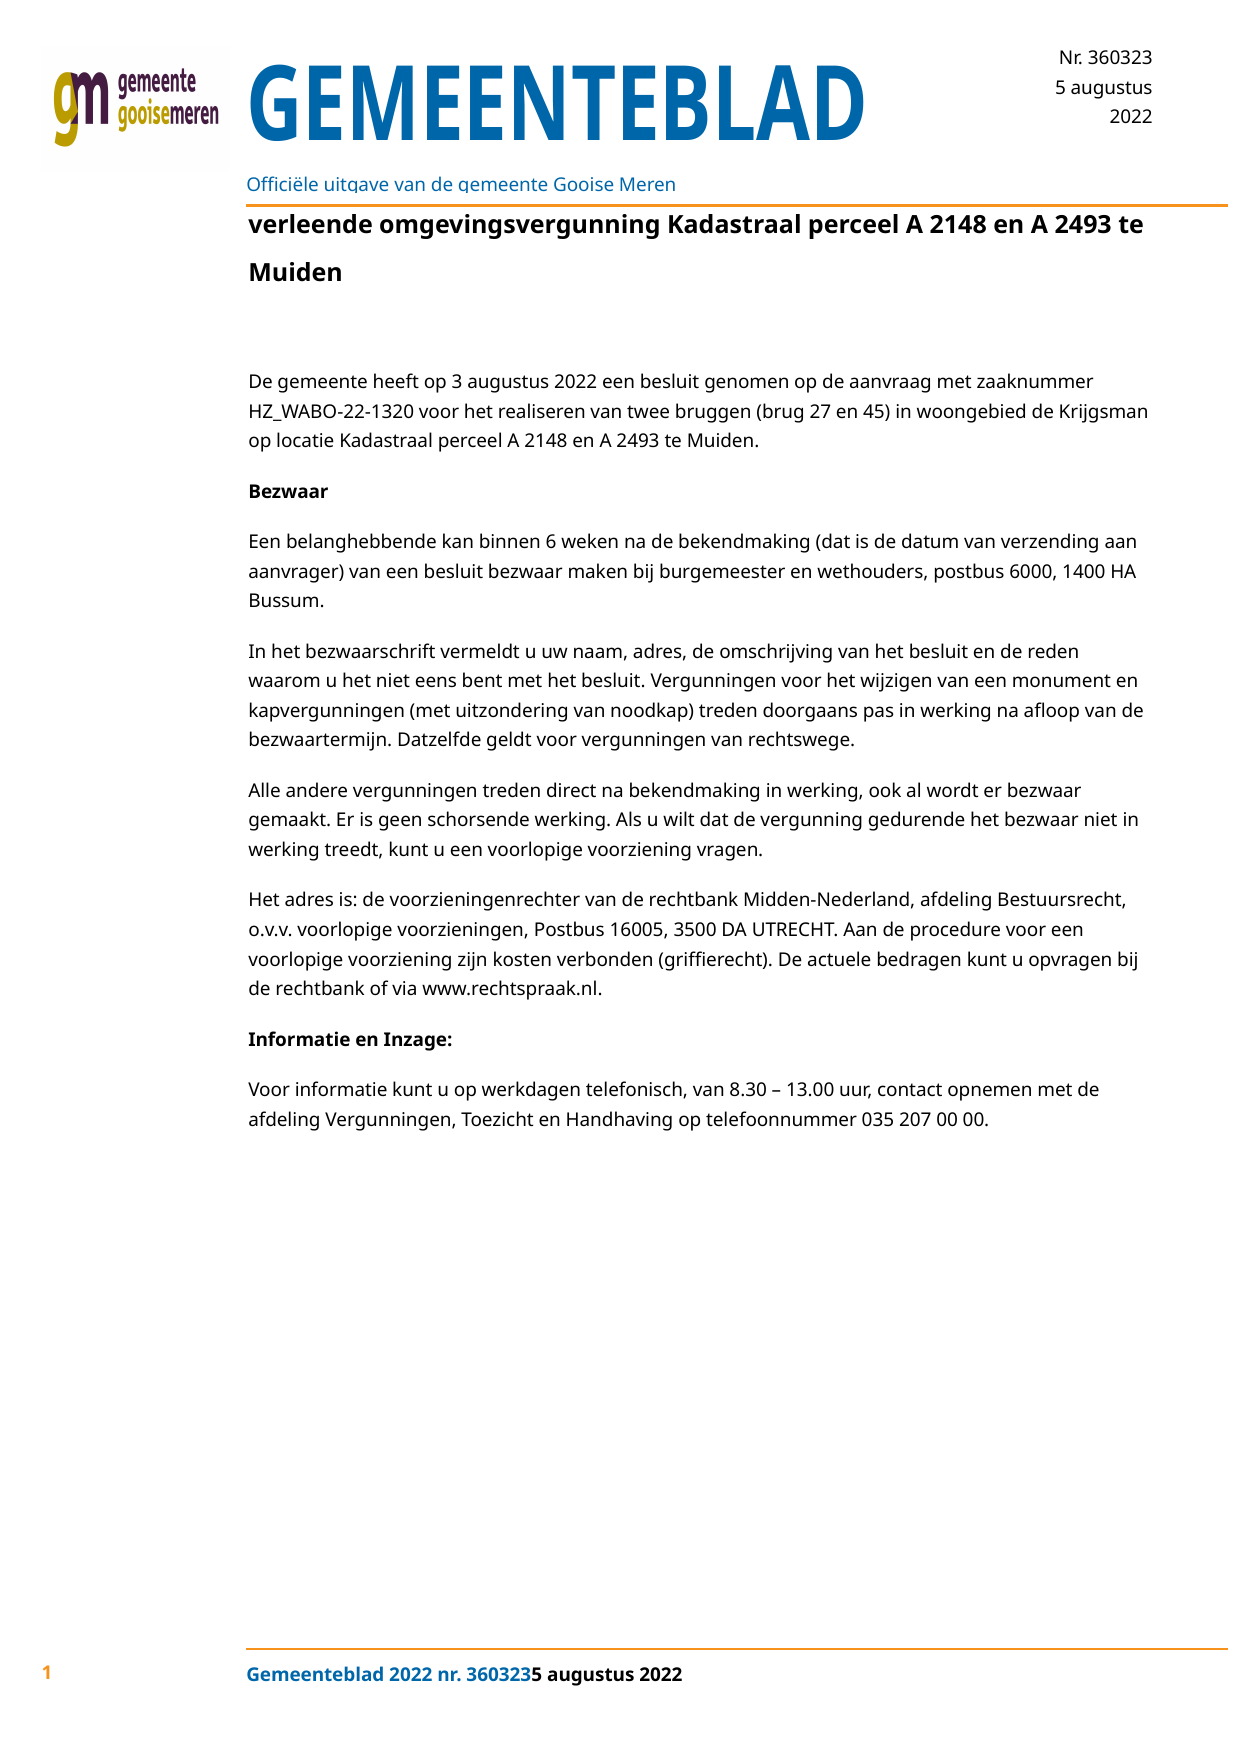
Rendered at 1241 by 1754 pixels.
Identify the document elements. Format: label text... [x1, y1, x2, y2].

text Informatie en Inzage: [248, 1026, 1152, 1052]
text In het bezwaarschrift vermeldt u uw naam, adres, de omschrijving van het besluit en de reden waarom u het niet eens bent met het besluit. Vergunningen voor het wijzigen van een monument en kapvergunningen (met uitzondering van noodkap) treden doorgaans pas in werking na afloop van de bezwaartermijn. Datzelfde geldt voor vergunningen van rechtswege. [248, 638, 1152, 752]
text Alle andere vergunningen treden direct na bekendmaking in werking, ook al wordt er bezwaar gemaakt. Er is geen schorsende werking. Als u wilt dat de vergunning gedurende het bezwaar niet in werking treedt, kunt u een voorlopige voorziening vragen. [248, 777, 1152, 862]
text Voor informatie kunt u op werkdagen telefonisch, van 8.30 – 13.00 uur, contact opnemen met de afdeling Vergunningen, Toezicht en Handhaving op telefoonnummer 035 207 00 00. [248, 1076, 1152, 1132]
text De gemeente heeft op 3 augustus 2022 een besluit genomen op de aanvraag met zaaknummer HZ_WABO-22-1320 voor het realiseren van twee bruggen (brug 27 en 45) in woongebied de Krijgsman op locatie Kadastraal perceel A 2148 en A 2493 te Muiden. [248, 368, 1152, 453]
text Het adres is: de voorzieningenrechter van de rechtbank Midden-Nederland, afdeling Bestuursrecht, o.v.v. voorlopige voorzieningen, Postbus 16005, 3500 DA UTRECHT. Aan de procedure voor een voorlopige voorziening zijn kosten verbonden (griffierecht). De actuele bedragen kunt u opvragen bij de rechtbank of via www.rechtspraak.nl. [248, 887, 1152, 1001]
text Een belanghebbende kan binnen 6 weken na de bekendmaking (dat is de datum van verzending aan aanvrager) van een besluit bezwaar maken bij burgemeester en wethouders, postbus 6000, 1400 HA Bussum. [248, 528, 1152, 613]
text Bezwaar [248, 478, 1152, 504]
picture [41, 47, 231, 172]
text verleende omgevingsvergunning Kadastraal perceel A 2148 en A 2493 te Muiden [248, 207, 1152, 288]
